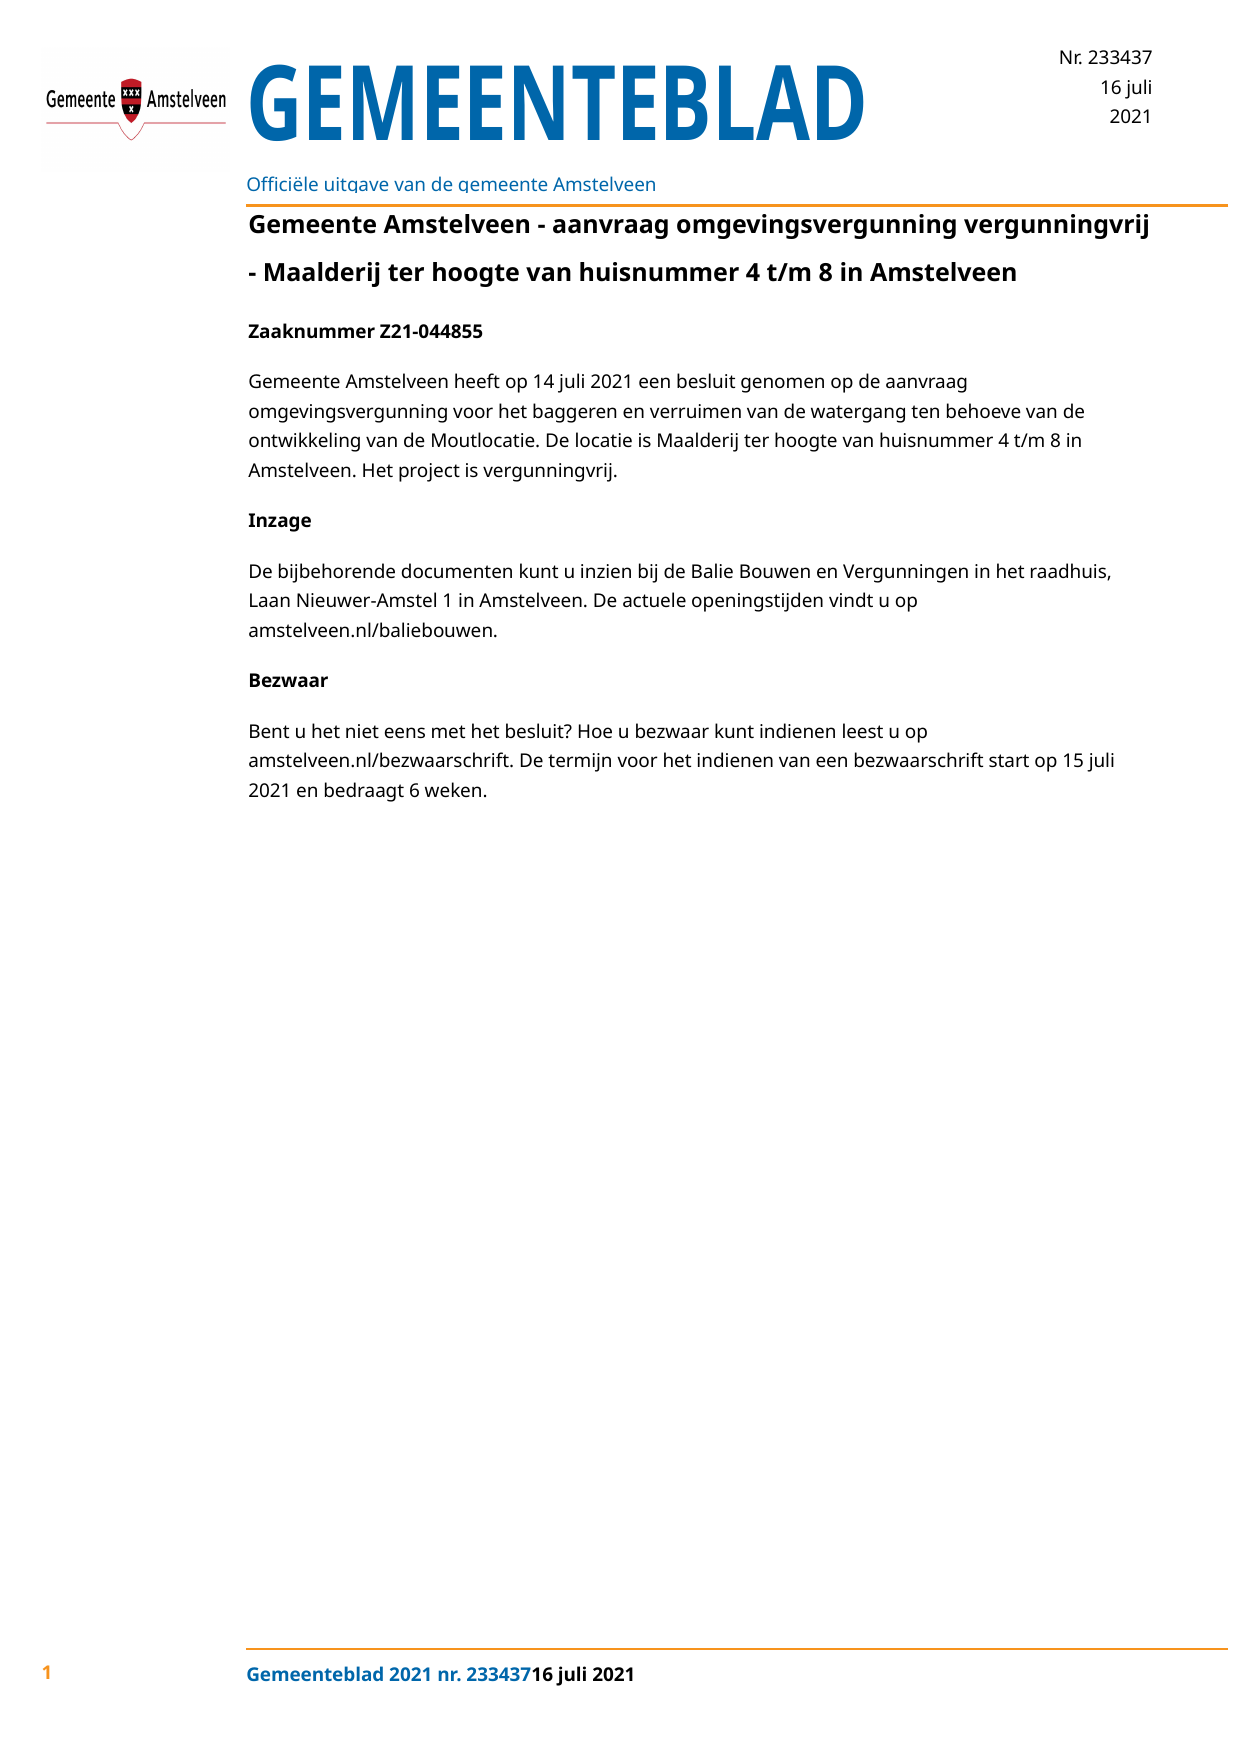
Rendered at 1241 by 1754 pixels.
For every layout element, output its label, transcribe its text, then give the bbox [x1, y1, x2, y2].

text Bent u het niet eens met het besluit? Hoe u bezwaar kunt indienen leest u op amstelveen.nl/bezwaarschrift. De termijn voor het indienen van een bezwaarschrift start op 15 juli 2021 en bedraagt 6 weken. [248, 718, 1152, 803]
text Inzage [248, 507, 1152, 533]
text De bijbehorende documenten kunt u inzien bij de Balie Bouwen en Vergunningen in het raadhuis, Laan Nieuwer-Amstel 1 in Amstelveen. De actuele openingstijden vindt u op amstelveen.nl/baliebouwen. [248, 558, 1152, 643]
picture [41, 47, 231, 172]
text Zaaknummer Z21-044855 [248, 318, 1152, 344]
text Bezwaar [248, 667, 1152, 693]
text Gemeente Amstelveen heeft op 14 juli 2021 een besluit genomen op de aanvraag omgevingsvergunning voor het baggeren en verruimen van de watergang ten behoeve van de ontwikkeling van de Moutlocatie. De locatie is Maalderij ter hoogte van huisnummer 4 t/m 8 in Amstelveen. Het project is vergunningvrij. [248, 368, 1152, 483]
text Gemeente Amstelveen - aanvraag omgevingsvergunning vergunningvrij - Maalderij ter hoogte van huisnummer 4 t/m 8 in Amstelveen [248, 207, 1152, 288]
